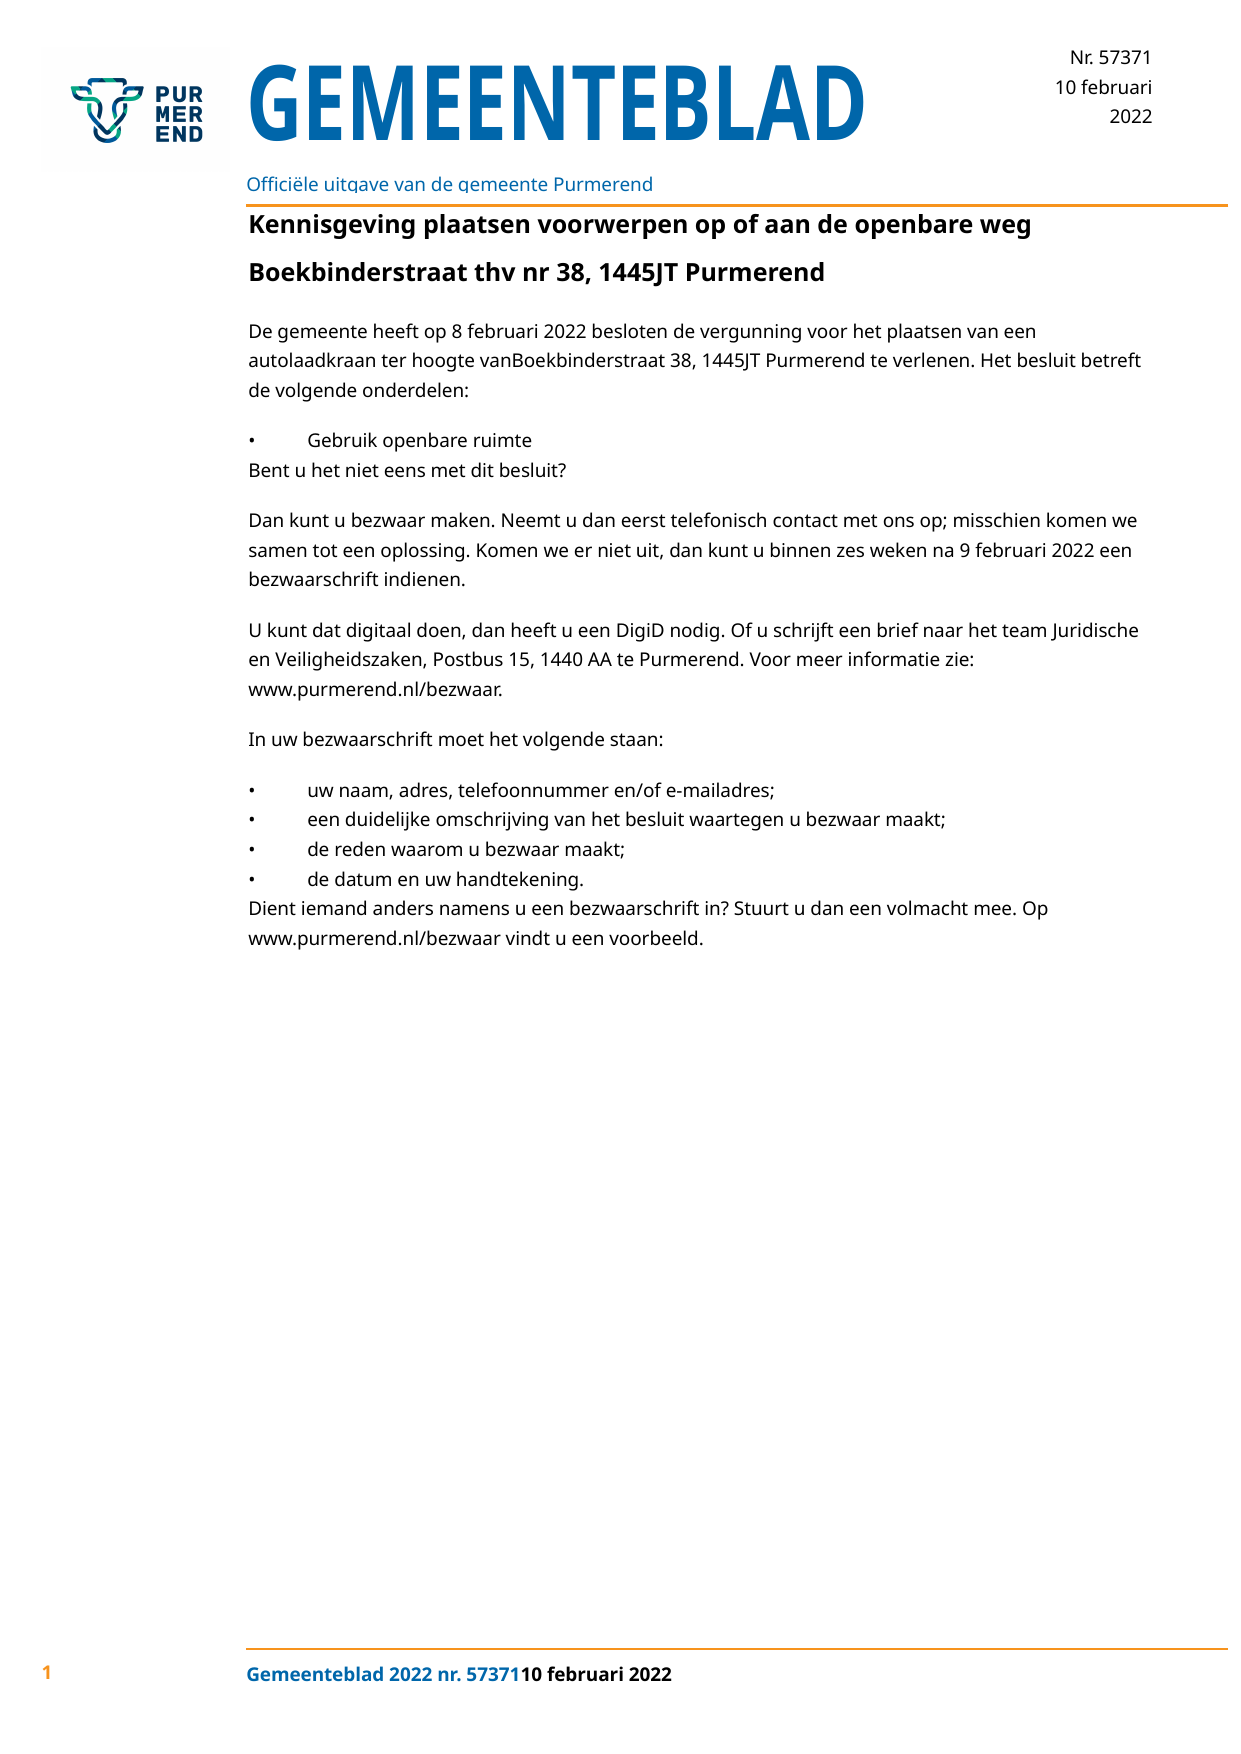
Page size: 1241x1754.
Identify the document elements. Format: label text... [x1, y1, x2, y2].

list de datum en uw handtekening. [248, 866, 1152, 892]
list een duidelijke omschrijving van het besluit waartegen u bezwaar maakt; [248, 807, 1152, 832]
picture [41, 47, 231, 172]
text Kennisgeving plaatsen voorwerpen op of aan de openbare weg Boekbinderstraat thv nr 38, 1445JT Purmerend [248, 207, 1152, 288]
text De gemeente heeft op 8 februari 2022 besloten de vergunning voor het plaatsen van een autolaadkraan ter hoogte vanBoekbinderstraat 38, 1445JT Purmerend te verlenen. Het besluit betreft de volgende onderdelen: [248, 318, 1152, 403]
text Dan kunt u bezwaar maken. Neemt u dan eerst telefonisch contact met ons op; misschien komen we samen tot een oplossing. Komen we er niet uit, dan kunt u binnen zes weken na 9 februari 2022 een bezwaarschrift indienen. [248, 507, 1152, 592]
text U kunt dat digitaal doen, dan heeft u een DigiD nodig. Of u schrijft een brief naar het team Juridische en Veiligheidszaken, Postbus 15, 1440 AA te Purmerend. Voor meer informatie zie: www.purmerend.nl/bezwaar. [248, 617, 1152, 702]
list de reden waarom u bezwaar maakt; [248, 836, 1152, 862]
text Dient iemand anders namens u een bezwaarschrift in? Stuurt u dan een volmacht mee. Op www.purmerend.nl/bezwaar vindt u een voorbeeld. [248, 895, 1152, 951]
list uw naam, adres, telefoonnummer en/of e-mailadres; [248, 777, 1152, 803]
text Bent u het niet eens met dit besluit? [248, 457, 1152, 483]
text In uw bezwaarschrift moet het volgende staan: [248, 727, 1152, 752]
list Gebruik openbare ruimte [248, 427, 1152, 453]
